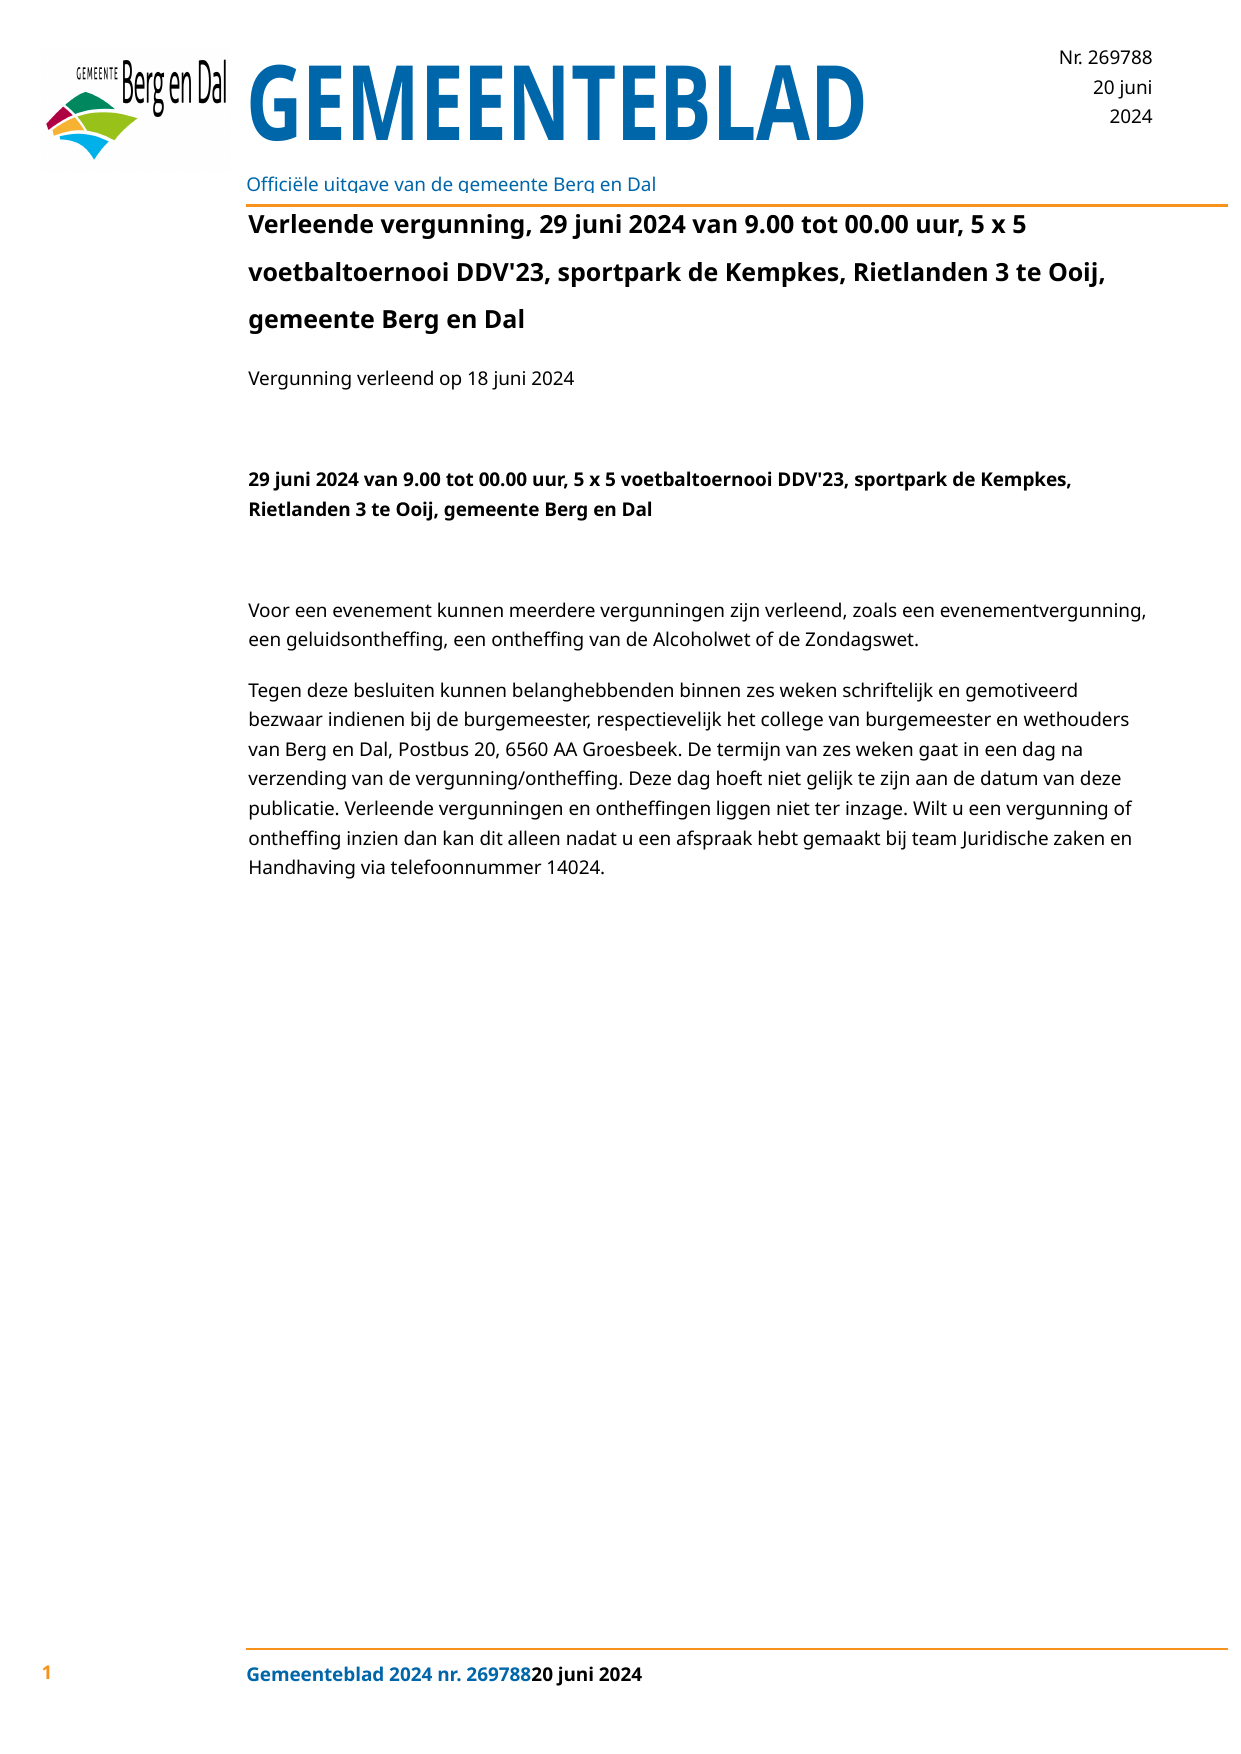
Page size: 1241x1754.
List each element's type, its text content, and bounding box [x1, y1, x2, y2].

text Verleende vergunning, 29 juni 2024 van 9.00 tot 00.00 uur, 5 x 5 voetbaltoernooi DDV'23, sportpark de Kempkes, Rietlanden 3 te Ooij, gemeente Berg en Dal [248, 207, 1152, 336]
text Voor een evenement kunnen meerdere vergunningen zijn verleend, zoals een evenementvergunning, een geluidsontheffing, een ontheffing van de Alcoholwet of de Zondagswet. [248, 597, 1152, 652]
picture [41, 47, 231, 172]
text Vergunning verleend op 18 juni 2024 [248, 366, 1152, 391]
text Tegen deze besluiten kunnen belanghebbenden binnen zes weken schriftelijk en gemotiveerd bezwaar indienen bij de burgemeester, respectievelijk het college van burgemeester en wethouders van Berg en Dal, Postbus 20, 6560 AA Groesbeek. De termijn van zes weken gaat in een dag na verzending van de vergunning/ontheffing. Deze dag hoeft niet gelijk te zijn aan de datum van deze publicatie. Verleende vergunningen en ontheffingen liggen niet ter inzage. Wilt u een vergunning of ontheffing inzien dan kan dit alleen nadat u een afspraak hebt gemaakt bij team Juridische zaken en Handhaving via telefoonnummer 14024. [248, 677, 1152, 880]
text 29 juni 2024 van 9.00 tot 00.00 uur, 5 x 5 voetbaltoernooi DDV'23, sportpark de Kempkes, Rietlanden 3 te Ooij, gemeente Berg en Dal [248, 466, 1152, 522]
